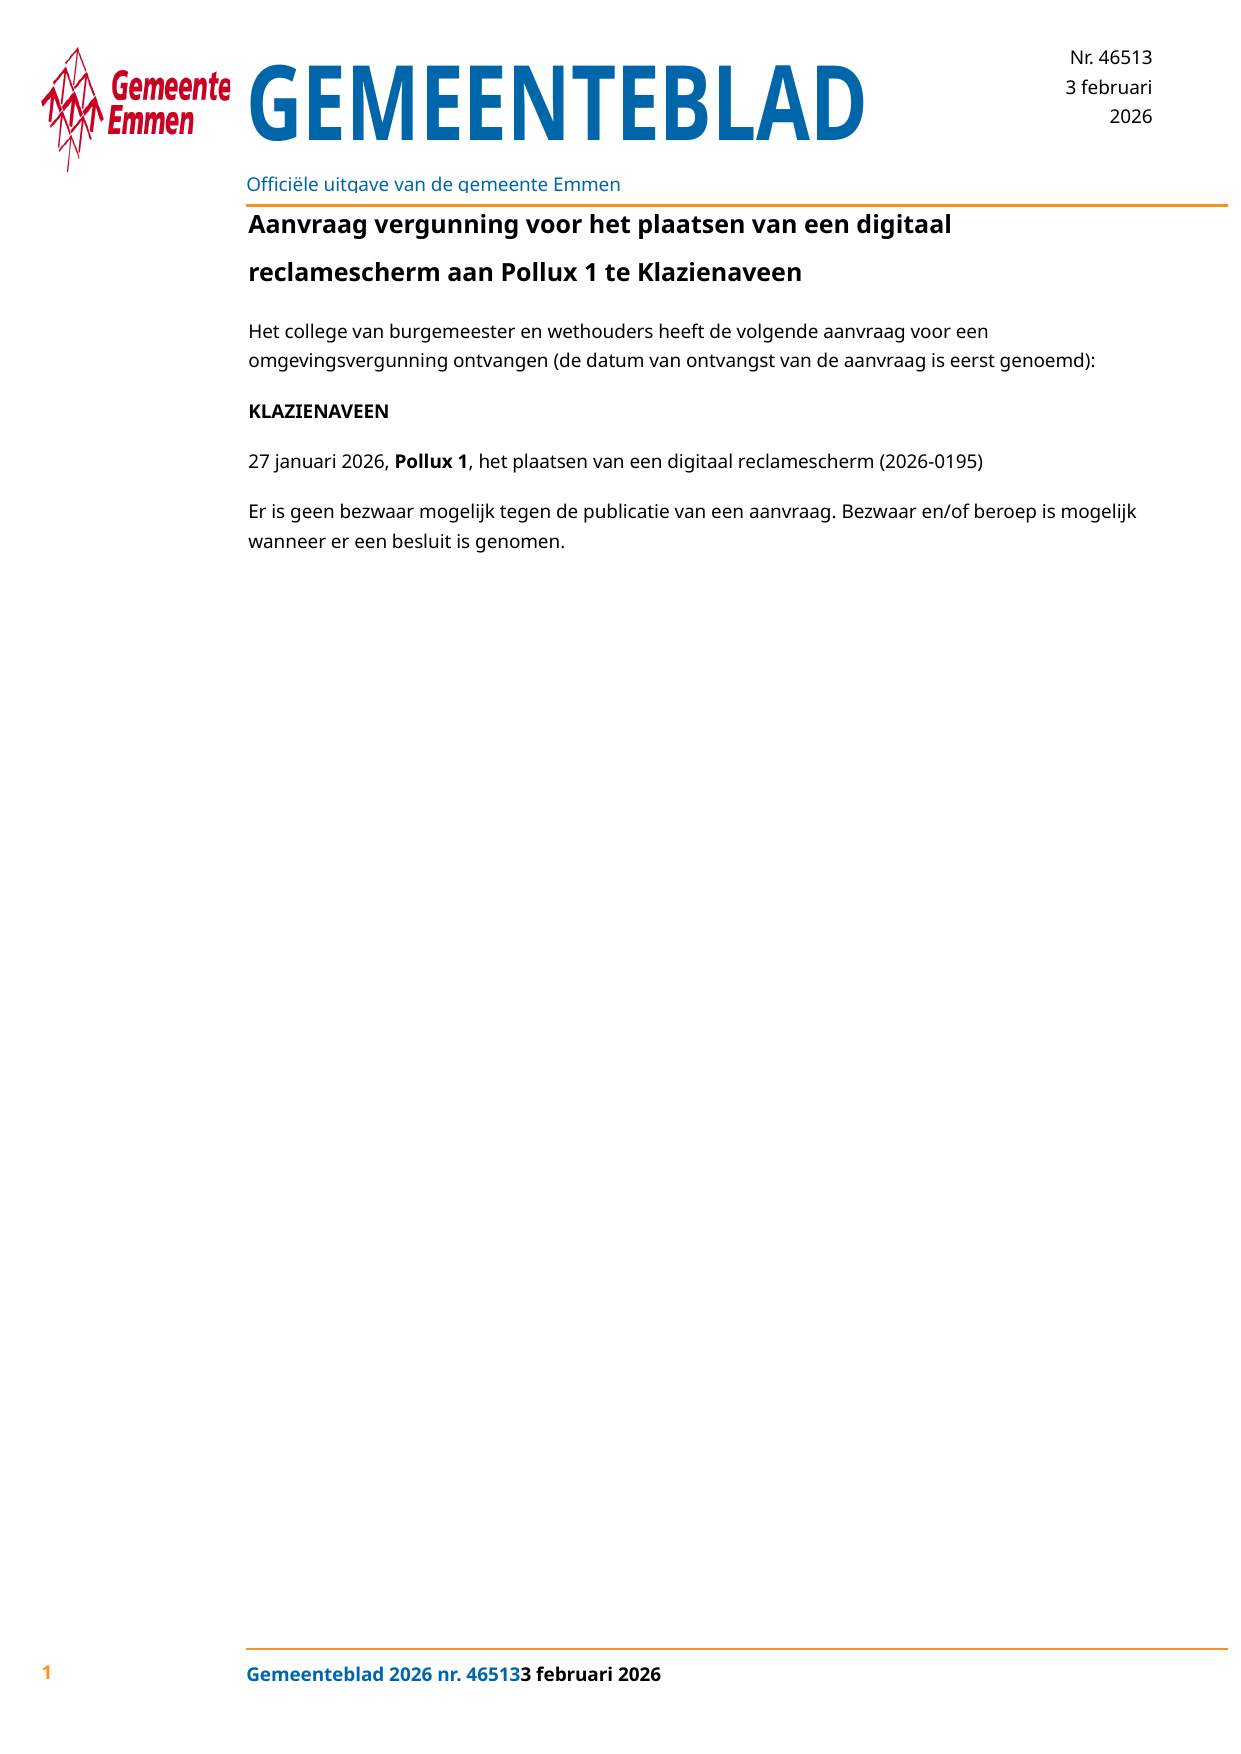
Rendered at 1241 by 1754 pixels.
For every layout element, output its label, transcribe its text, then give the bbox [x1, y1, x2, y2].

text Er is geen bezwaar mogelijk tegen de publicatie van een aanvraag. Bezwaar en/of beroep is mogelijk wanneer er een besluit is genomen. [248, 499, 1152, 554]
text Het college van burgemeester en wethouders heeft de volgende aanvraag voor een omgevingsvergunning ontvangen (de datum van ontvangst van de aanvraag is eerst genoemd): [248, 318, 1152, 373]
text KLAZIENAVEEN [248, 398, 1152, 424]
text Aanvraag vergunning voor het plaatsen van een digitaal reclamescherm aan Pollux 1 te Klazienaveen [248, 207, 1152, 288]
picture [41, 47, 231, 172]
text 27 januari 2026, Pollux 1, het plaatsen van een digitaal reclamescherm (2026-0195) [248, 448, 1152, 474]
